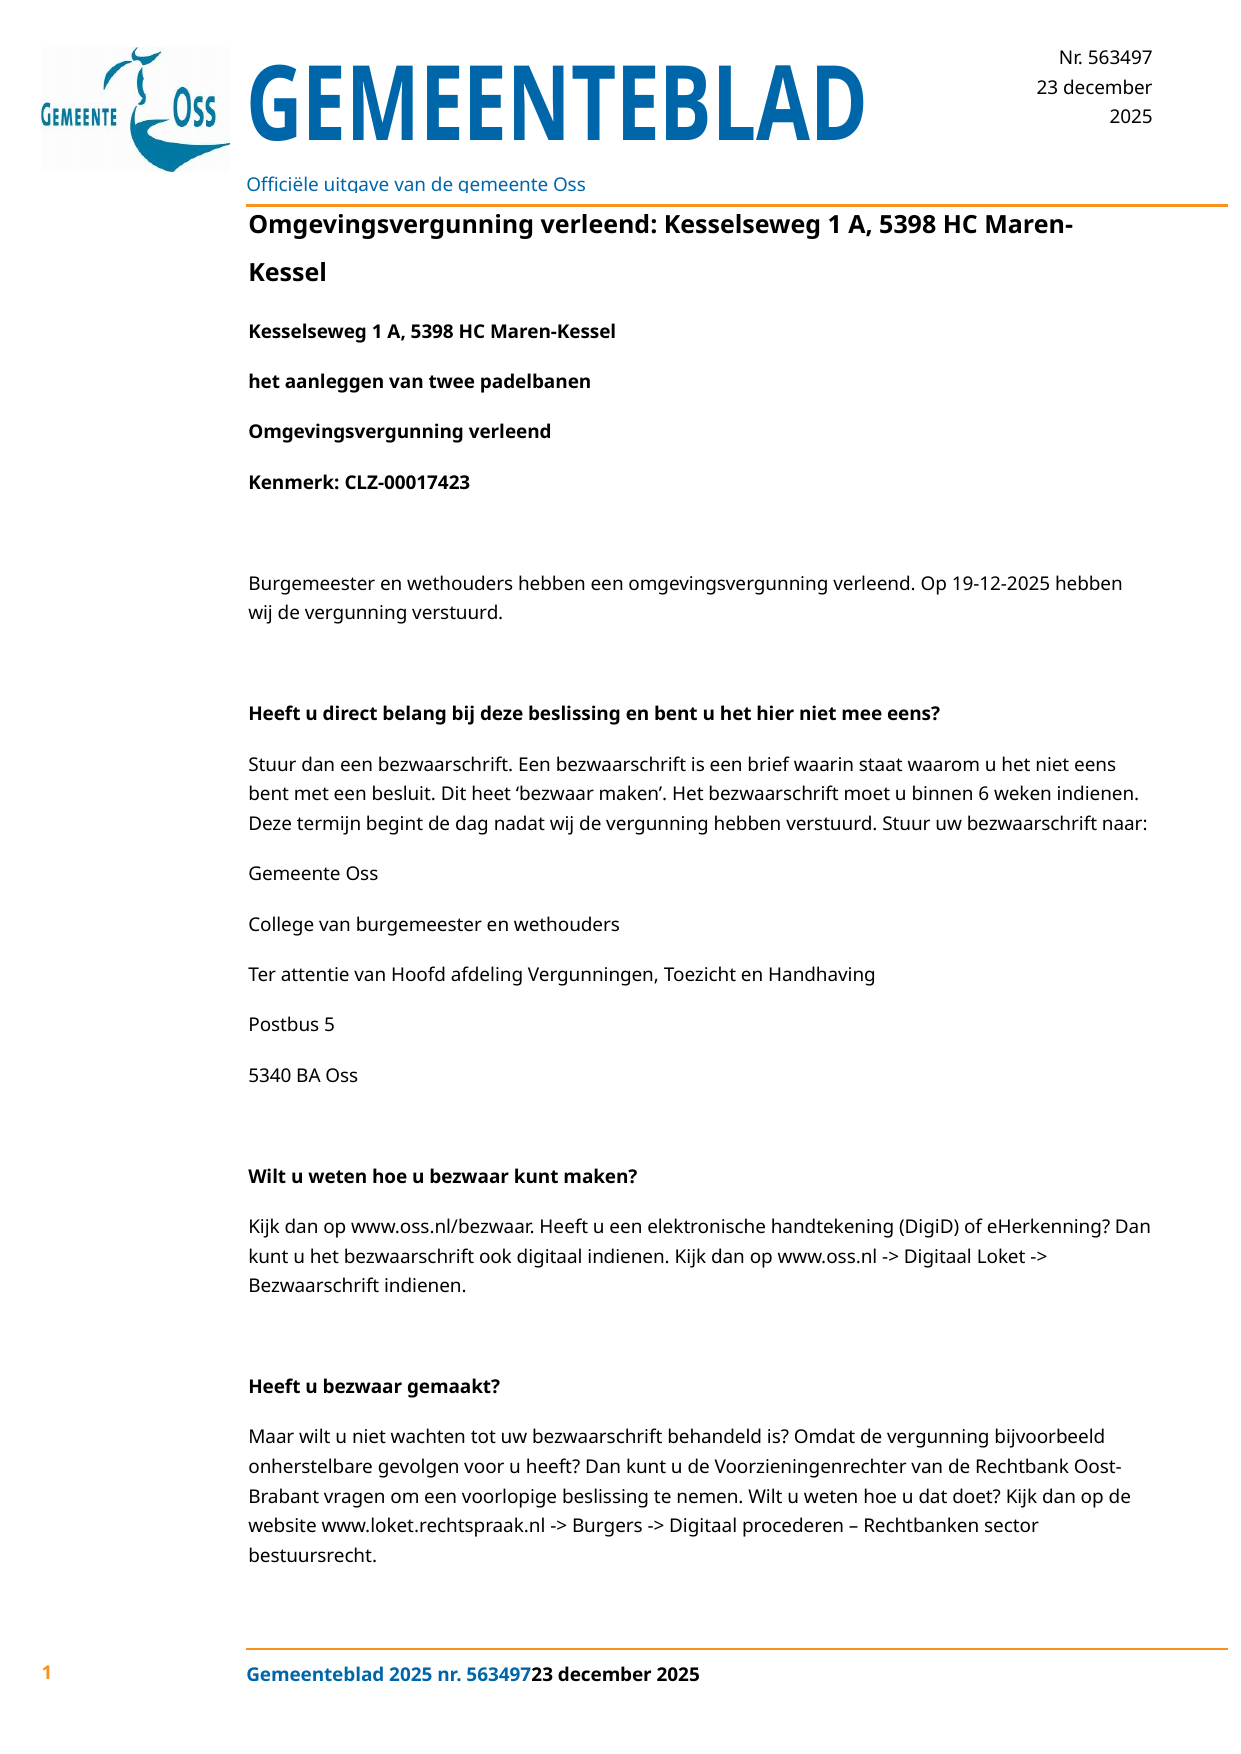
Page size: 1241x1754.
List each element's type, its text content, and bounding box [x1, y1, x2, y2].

text Omgevingsvergunning verleend [248, 419, 1152, 444]
text Gemeente Oss [248, 860, 1152, 886]
text 5340 BA Oss [248, 1062, 1152, 1088]
text Omgevingsvergunning verleend: Kesselseweg 1 A, 5398 HC Maren-Kessel [248, 207, 1152, 288]
text het aanleggen van twee padelbanen [248, 368, 1152, 394]
text Ter attentie van Hoofd afdeling Vergunningen, Toezicht en Handhaving [248, 961, 1152, 987]
text Burgemeester en wethouders hebben een omgevingsvergunning verleend. Op 19-12-2025 hebben wij de vergunning verstuurd. [248, 570, 1152, 625]
text Maar wilt u niet wachten tot uw bezwaarschrift behandeld is? Omdat de vergunning bijvoorbeeld onherstelbare gevolgen voor u heeft? Dan kunt u de Voorzieningenrechter van de Rechtbank Oost-Brabant vragen om een voorlopige beslissing te nemen. Wilt u weten hoe u dat doet? Kijk dan op de website www.loket.rechtspraak.nl -> Burgers -> Digitaal procederen – Rechtbanken sector bestuursrecht. [248, 1424, 1152, 1568]
text College van burgemeester en wethouders [248, 911, 1152, 937]
text Heeft u bezwaar gemaakt? [248, 1373, 1152, 1399]
text Postbus 5 [248, 1012, 1152, 1037]
text Kenmerk: CLZ-00017423 [248, 469, 1152, 495]
text Wilt u weten hoe u bezwaar kunt maken? [248, 1163, 1152, 1189]
text Heeft u direct belang bij deze beslissing en bent u het hier niet mee eens? [248, 700, 1152, 726]
text Kijk dan op www.oss.nl/bezwaar. Heeft u een elektronische handtekening (DigiD) of eHerkenning? Dan kunt u het bezwaarschrift ook digitaal indienen. Kijk dan op www.oss.nl -> Digitaal Loket -> Bezwaarschrift indienen. [248, 1213, 1152, 1298]
text Stuur dan een bezwaarschrift. Een bezwaarschrift is een brief waarin staat waarom u het niet eens bent met een besluit. Dit heet ‘bezwaar maken’. Het bezwaarschrift moet u binnen 6 weken indienen. Deze termijn begint de dag nadat wij de vergunning hebben verstuurd. Stuur uw bezwaarschrift naar: [248, 751, 1152, 836]
picture [41, 47, 231, 172]
text Kesselseweg 1 A, 5398 HC Maren-Kessel [248, 318, 1152, 344]
